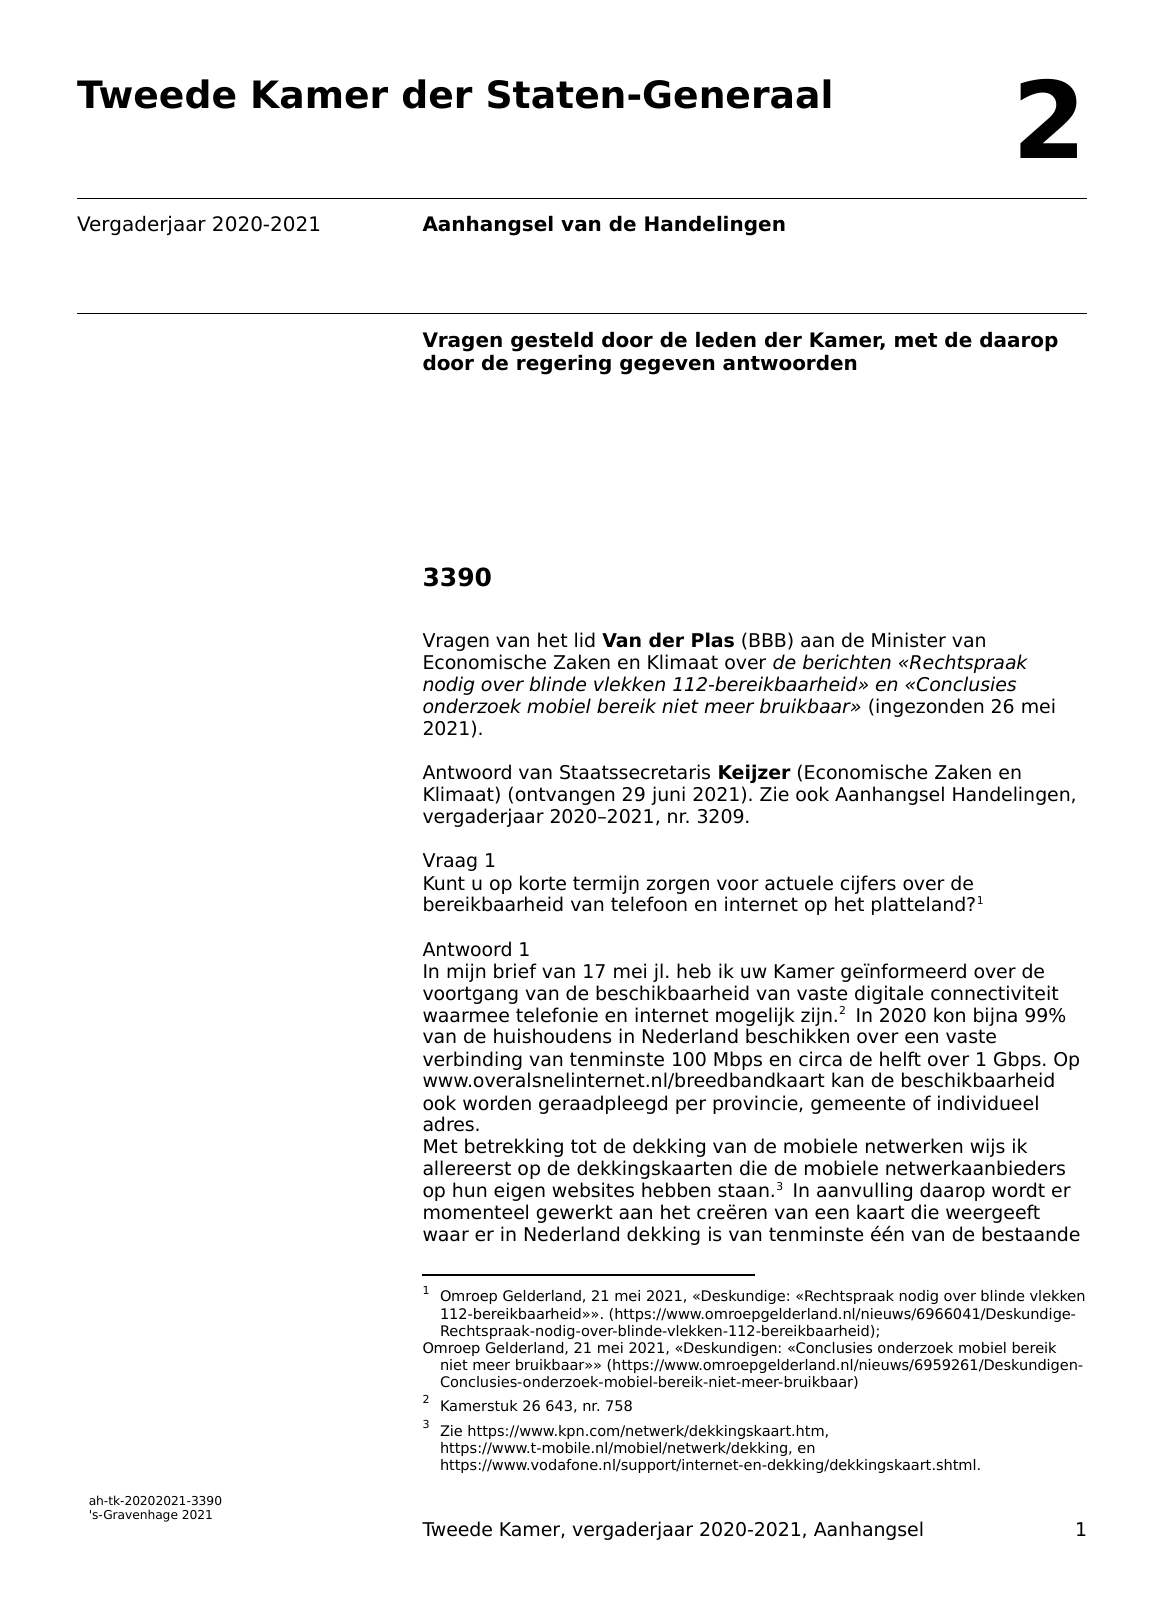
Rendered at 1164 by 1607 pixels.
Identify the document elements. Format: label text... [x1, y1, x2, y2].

table_cell [77, 314, 422, 375]
text Omroep Gelderland, 21 mei 2021, «Deskundige: «Rechtspraak nodig over blinde vlekken 112-bereikbaarheid»». (https://www.omroepgelderland.nl/nieuws/6966041/Deskundige-Rechtspraak-nodig-over-blinde-vlekken-112-bereikbaarheid); [422, 1284, 1087, 1340]
text Vragen van het lid Van der Plas (BBB) aan de Minister van Economische Zaken en Klimaat over de berichten «Rechtspraak nodig over blinde vlekken 112-bereikbaarheid» en «Conclusies onderzoek mobiel bereik niet meer bruikbaar» (ingezonden 26 mei 2021). [422, 630, 1087, 740]
text In mijn brief van 17 mei jl. heb ik uw Kamer geïnformeerd over de voortgang van de beschikbaarheid van vaste digitale connectiviteit waarmee telefonie en internet mogelijk zijn. In 2020 kon bijna 99% van de huishoudens in Nederland beschikken over een vaste verbinding van tenminste 100 Mbps en circa de helft over 1 Gbps. Op www.overalsnelinternet.nl/breedbandkaart kan de beschikbaarheid ook worden geraadpleegd per provincie, gemeente of individueel adres. [422, 961, 1087, 1136]
text Kunt u op korte termijn zorgen voor actuele cijfers over de bereikbaarheid van telefoon en internet op het platteland? [422, 872, 1087, 916]
text Met betrekking tot de dekking van de mobiele netwerken wijs ik allereerst op de dekkingskaarten die de mobiele netwerkaanbieders op hun eigen websites hebben staan. In aanvulling daarop wordt er momenteel gewerkt aan het creëren van een kaart die weergeeft waar er in Nederland dekking is van tenminste één van de bestaande [422, 1136, 1087, 1246]
text 's-Gravenhage 2021 [88, 1508, 323, 1522]
text Antwoord 1 [422, 938, 1087, 961]
text 3390 [422, 563, 1087, 592]
text Omroep Gelderland, 21 mei 2021, «Deskundigen: «Conclusies onderzoek mobiel bereik niet meer bruikbaar»» (https://www.omroepgelderland.nl/nieuws/6959261/Deskundigen-Conclusies-onderzoek-mobiel-bereik-niet-meer-bruikbaar) [422, 1340, 1087, 1391]
text Zie https://www.kpn.com/netwerk/dekkingskaart.htm, https://www.t-mobile.nl/mobiel/netwerk/dekking, en https://www.vodafone.nl/support/internet-en-dekking/dekkingskaart.shtml. [422, 1418, 1087, 1474]
text Vraag 1 [422, 850, 1087, 872]
table_cell Vragen gesteld door de leden der Kamer, met de daarop door de regering gegeven antwoorden [422, 314, 1087, 375]
text Antwoord van Staatssecretaris Keijzer (Economische Zaken en Klimaat) (ontvangen 29 juni 2021). Zie ook Aanhangsel Handelingen, vergaderjaar 2020–2021, nr. 3209. [422, 762, 1087, 828]
text Kamerstuk 26 643, nr. 758 [422, 1393, 1087, 1416]
text ah-tk-20202021-3390 [88, 1494, 323, 1508]
table_header Tweede Kamer der Staten-Generaal [77, 59, 886, 198]
table_cell Vergaderjaar 2020-2021 [77, 199, 422, 313]
table_header 2 [886, 59, 1087, 198]
table_cell Aanhangsel van de Handelingen [422, 199, 1087, 313]
